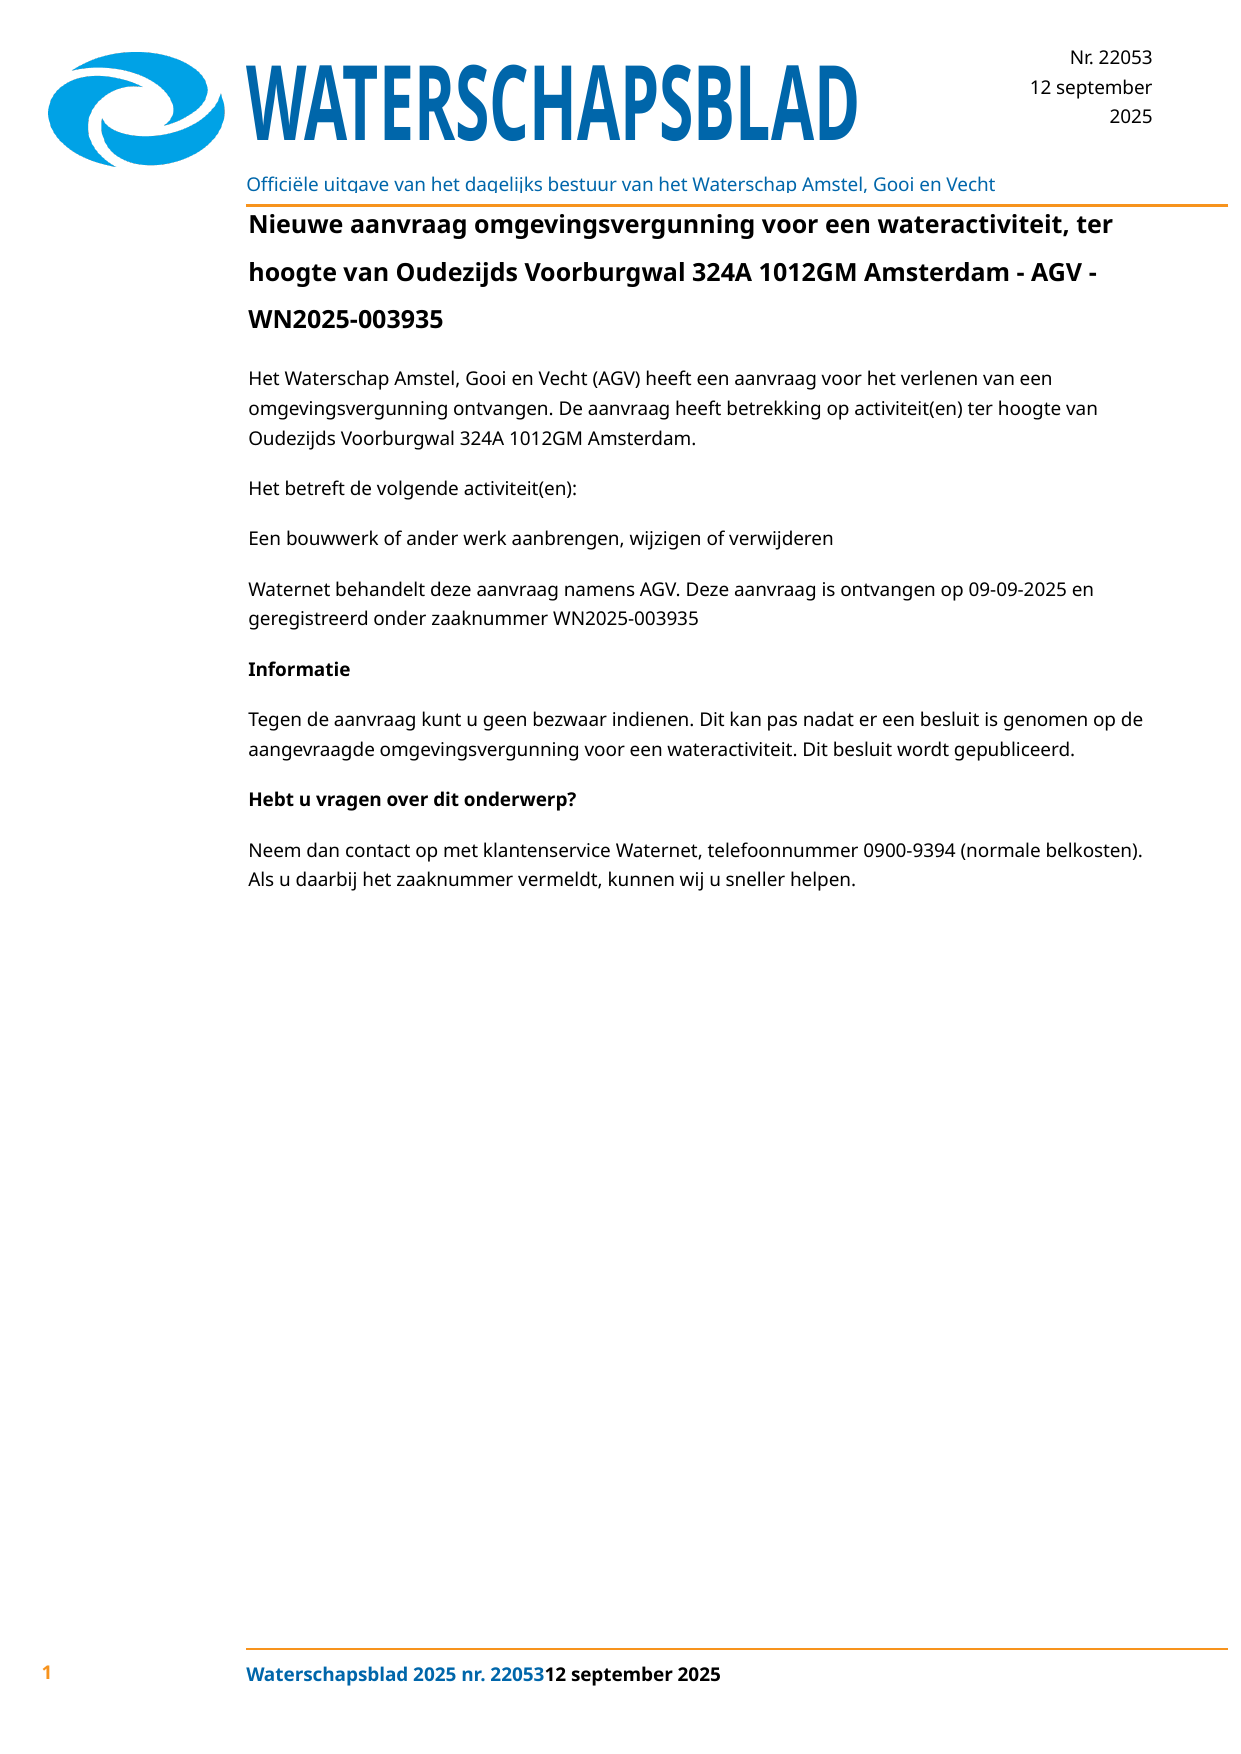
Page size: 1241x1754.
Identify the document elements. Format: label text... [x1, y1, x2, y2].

text Neem dan contact op met klantenservice Waternet, telefoonnummer 0900-9394 (normale belkosten). Als u daarbij het zaaknummer vermeldt, kunnen wij u sneller helpen. [248, 837, 1152, 892]
text Het Waterschap Amstel, Gooi en Vecht (AGV) heeft een aanvraag voor het verlenen van een omgevingsvergunning ontvangen. De aanvraag heeft betrekking op activiteit(en) ter hoogte van Oudezijds Voorburgwal 324A 1012GM Amsterdam. [248, 366, 1152, 450]
text Hebt u vragen over dit onderwerp? [248, 786, 1152, 812]
picture [41, 47, 231, 172]
text Informatie [248, 656, 1152, 682]
text Nieuwe aanvraag omgevingsvergunning voor een wateractiviteit, ter hoogte van Oudezijds Voorburgwal 324A 1012GM Amsterdam - AGV - WN2025-003935 [248, 207, 1152, 336]
text Een bouwwerk of ander werk aanbrengen, wijzigen of verwijderen [248, 526, 1152, 551]
text Tegen de aanvraag kunt u geen bezwaar indienen. Dit kan pas nadat er een besluit is genomen op de aangevraagde omgevingsvergunning voor een wateractiviteit. Dit besluit wordt gepubliceerd. [248, 706, 1152, 762]
text Het betreft de volgende activiteit(en): [248, 475, 1152, 501]
text Waternet behandelt deze aanvraag namens AGV. Deze aanvraag is ontvangen op 09-09-2025 en geregistreerd onder zaaknummer WN2025-003935 [248, 576, 1152, 631]
